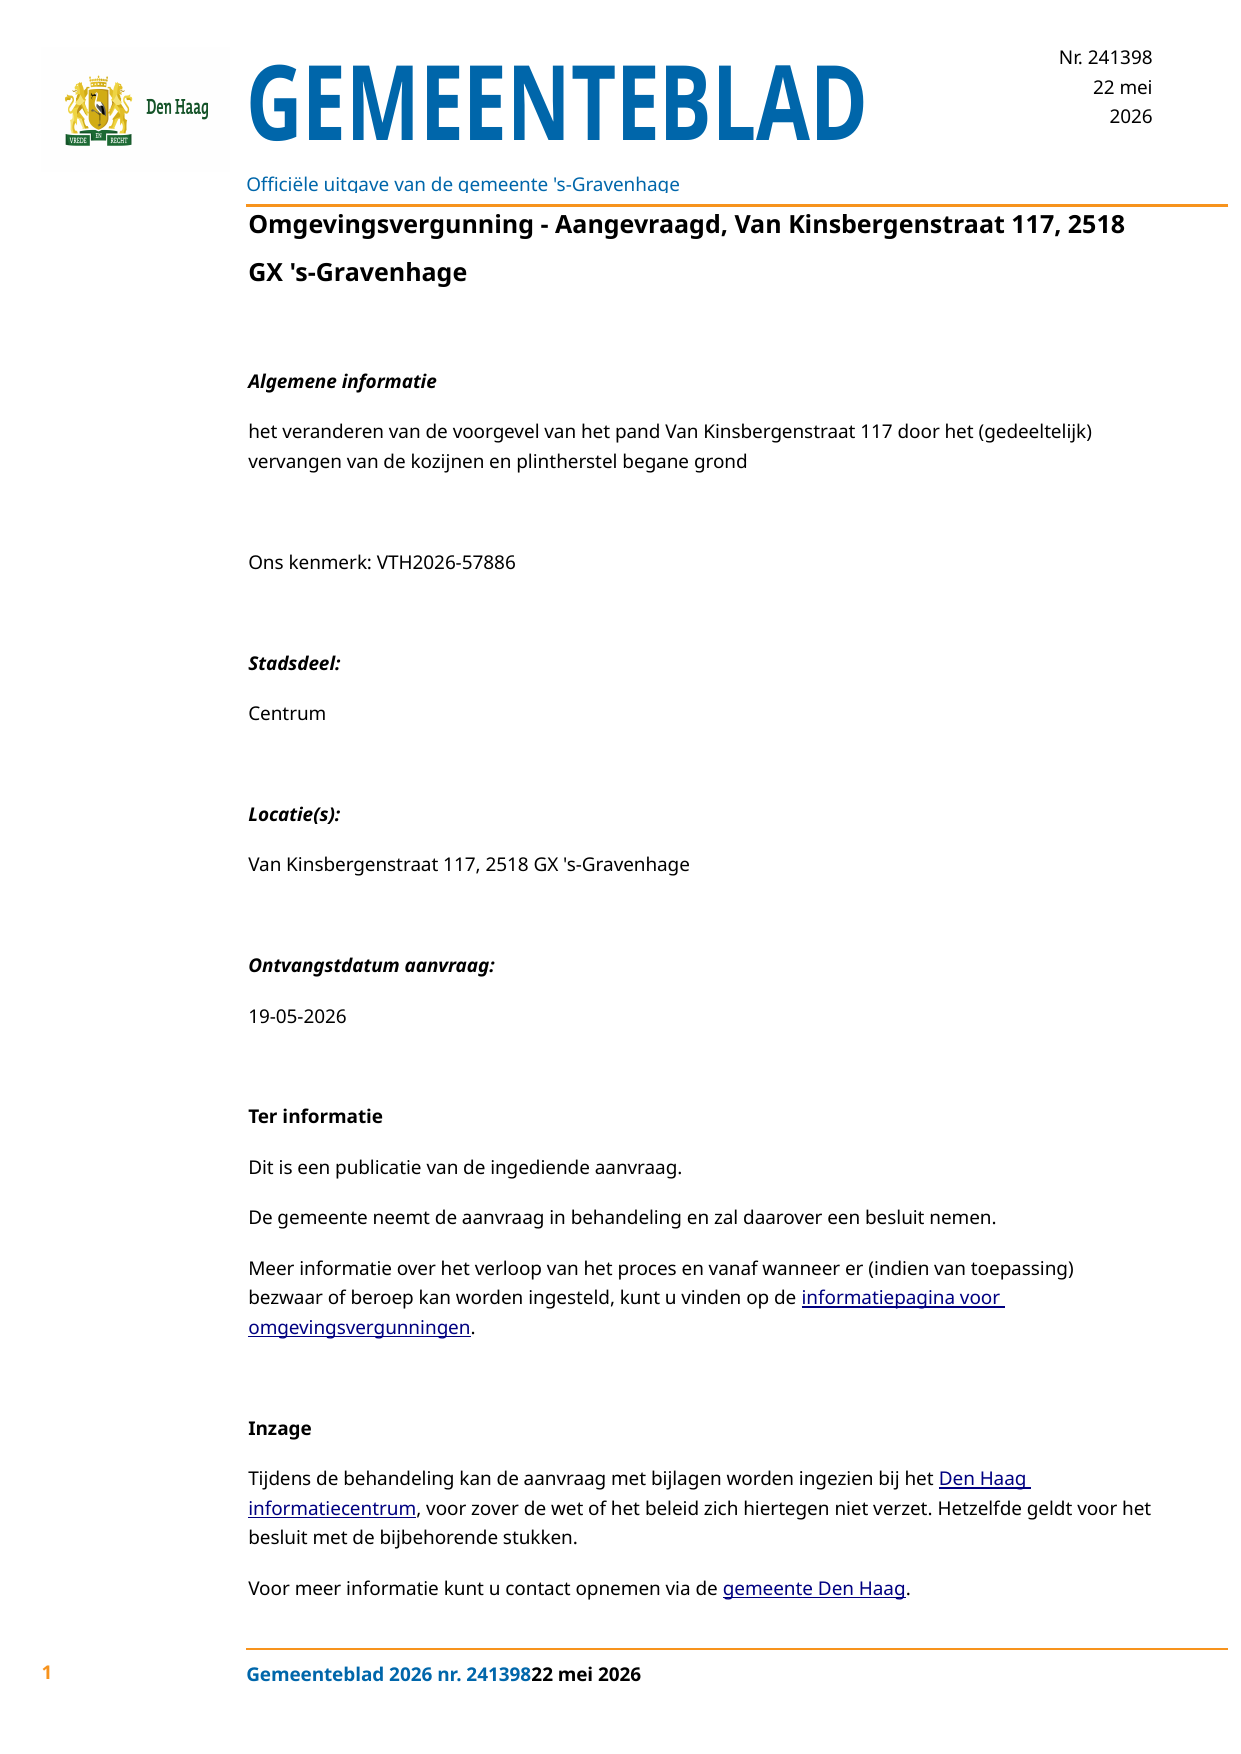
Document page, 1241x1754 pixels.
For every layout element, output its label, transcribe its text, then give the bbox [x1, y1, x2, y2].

text Voor meer informatie kunt u contact opnemen via de gemeente Den Haag. [248, 1575, 1152, 1601]
text Inzage [248, 1415, 1152, 1441]
text Ons kenmerk: VTH2026-57886 [248, 549, 1152, 575]
text Locatie(s): [248, 801, 1152, 827]
text Ontvangstdatum aanvraag: [248, 952, 1152, 978]
text Meer informatie over het verloop van het proces en vanaf wanneer er (indien van toepassing) bezwaar of beroep kan worden ingesteld, kunt u vinden op de informatiepagina voor omgevingsvergunningen. [248, 1255, 1152, 1340]
text Tijdens de behandeling kan de aanvraag met bijlagen worden ingezien bij het Den Haag informatiecentrum, voor zover de wet of het beleid zich hiertegen niet verzet. Hetzelfde geldt voor het besluit met de bijbehorende stukken. [248, 1465, 1152, 1550]
picture [41, 47, 231, 172]
text Centrum [248, 700, 1152, 726]
text Omgevingsvergunning - Aangevraagd, Van Kinsbergenstraat 117, 2518 GX 's-Gravenhage [248, 207, 1152, 288]
text 19-05-2026 [248, 1003, 1152, 1029]
text Ter informatie [248, 1104, 1152, 1129]
text Algemene informatie [248, 368, 1152, 394]
text Van Kinsbergenstraat 117, 2518 GX 's-Gravenhage [248, 852, 1152, 877]
text Stadsdeel: [248, 650, 1152, 676]
text De gemeente neemt de aanvraag in behandeling en zal daarover een besluit nemen. [248, 1204, 1152, 1230]
text Dit is een publicatie van de ingediende aanvraag. [248, 1154, 1152, 1180]
text het veranderen van de voorgevel van het pand Van Kinsbergenstraat 117 door het (gedeeltelijk) vervangen van de kozijnen en plintherstel begane grond [248, 419, 1152, 474]
